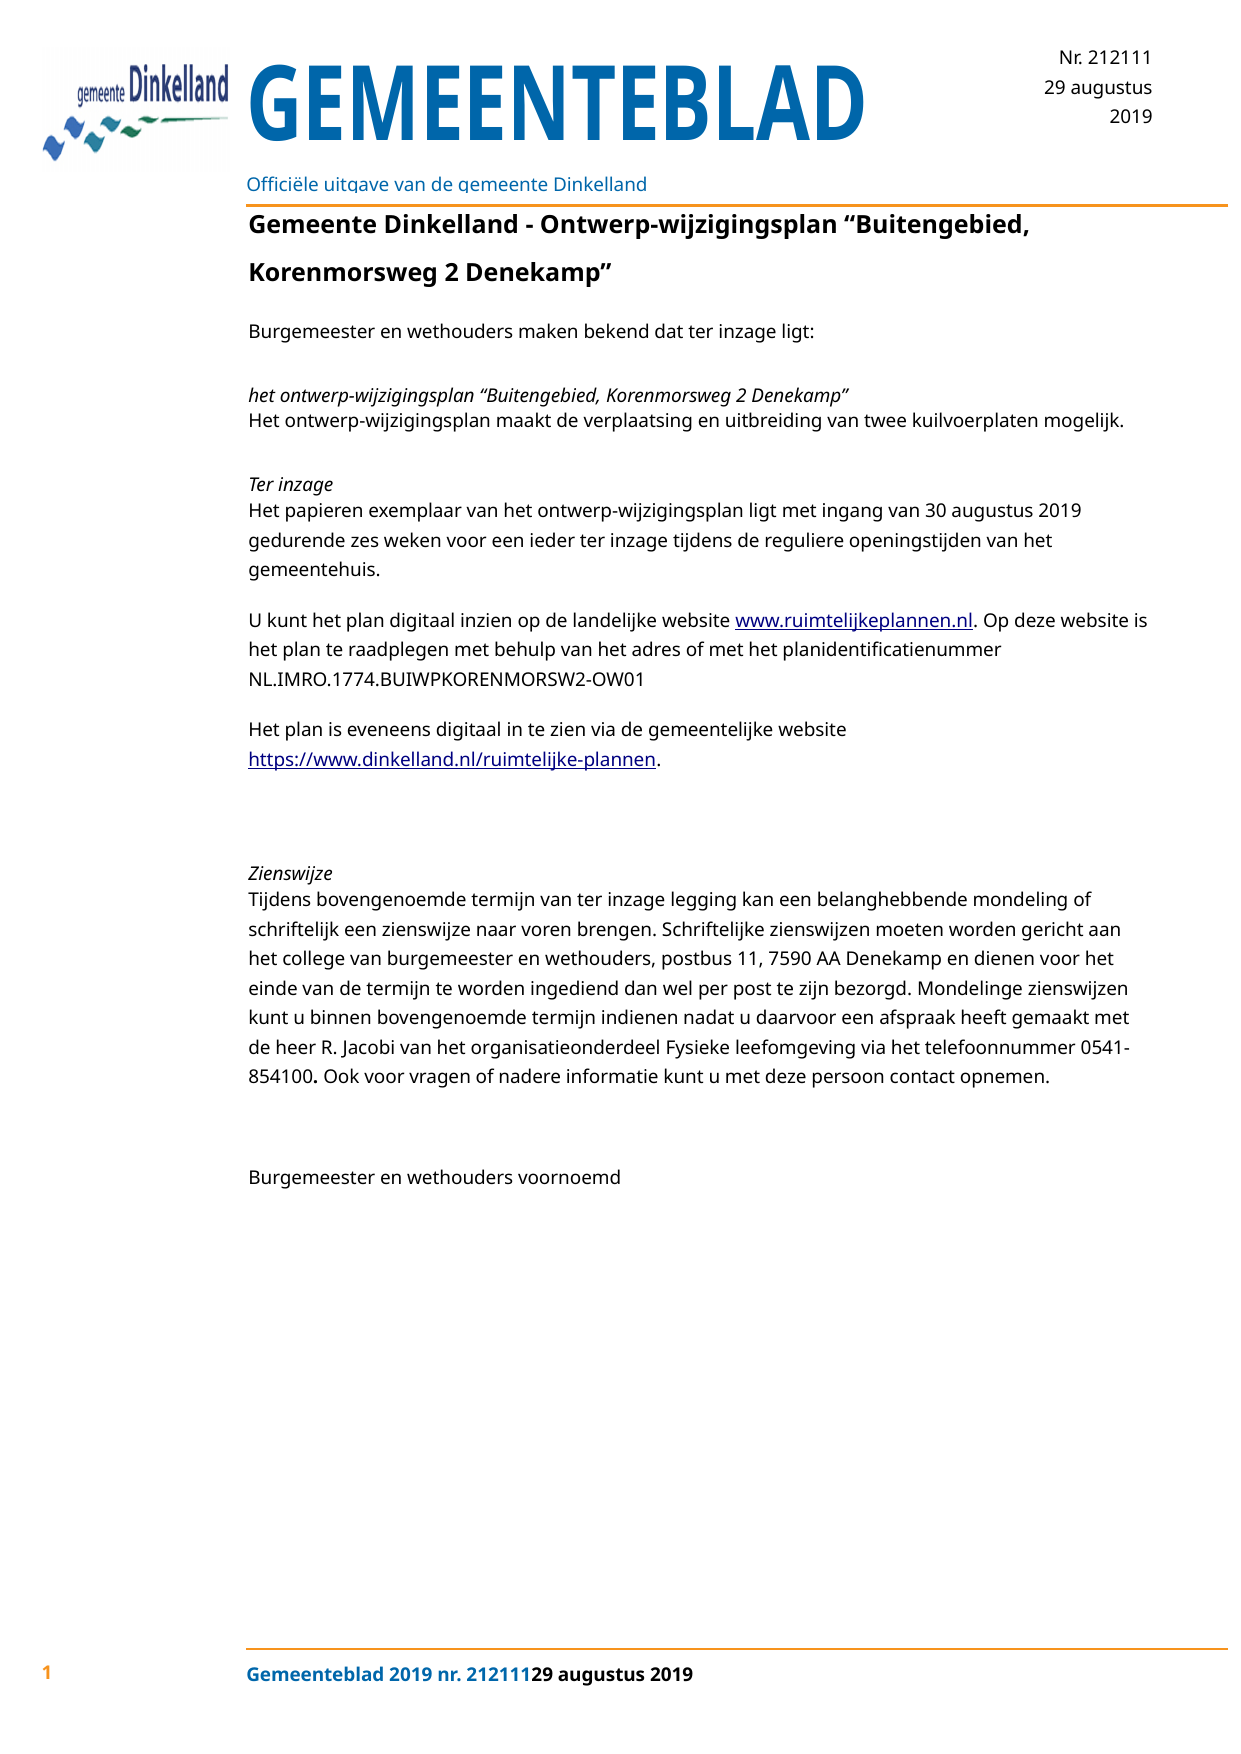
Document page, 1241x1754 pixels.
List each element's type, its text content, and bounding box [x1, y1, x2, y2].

text Het papieren exemplaar van het ontwerp-wijzigingsplan ligt met ingang van 30 augustus 2019 gedurende zes weken voor een ieder ter inzage tijdens de reguliere openingstijden van het gemeentehuis. [248, 497, 1152, 582]
text Zienswijze [248, 860, 1152, 886]
text Het plan is eveneens digitaal in te zien via de gemeentelijke website https://www.dinkelland.nl/ruimtelijke-plannen. [248, 716, 1152, 772]
text Burgemeester en wethouders voornoemd [248, 1164, 1152, 1190]
text Gemeente Dinkelland - Ontwerp-wijzigingsplan “Buitengebied, Korenmorsweg 2 Denekamp” [248, 207, 1152, 288]
text Ter inzage [248, 472, 1152, 497]
text Tijdens bovengenoemde termijn van ter inzage legging kan een belanghebbende mondeling of schriftelijk een zienswijze naar voren brengen. Schriftelijke zienswijzen moeten worden gericht aan het college van burgemeester en wethouders, postbus 11, 7590 AA Denekamp en dienen voor het einde van de termijn te worden ingediend dan wel per post te zijn bezorgd. Mondelinge zienswijzen kunt u binnen bovengenoemde termijn indienen nadat u daarvoor een afspraak heeft gemaakt met de heer R. Jacobi van het organisatieonderdeel Fysieke leefomgeving via het telefoonnummer 0541-854100. Ook voor vragen of nadere informatie kunt u met deze persoon contact opnemen. [248, 886, 1152, 1089]
text Burgemeester en wethouders maken bekend dat ter inzage ligt: [248, 318, 1152, 344]
picture [41, 47, 231, 172]
text Het ontwerp-wijzigingsplan maakt de verplaatsing en uitbreiding van twee kuilvoerplaten mogelijk. [248, 408, 1152, 433]
text U kunt het plan digitaal inzien op de landelijke website www.ruimtelijkeplannen.nl. Op deze website is het plan te raadplegen met behulp van het adres of met het planidentificatienummer NL.IMRO.1774.BUIWPKORENMORSW2-OW01 [248, 607, 1152, 692]
text het ontwerp-wijzigingsplan “Buitengebied, Korenmorsweg 2 Denekamp” [248, 382, 1152, 408]
